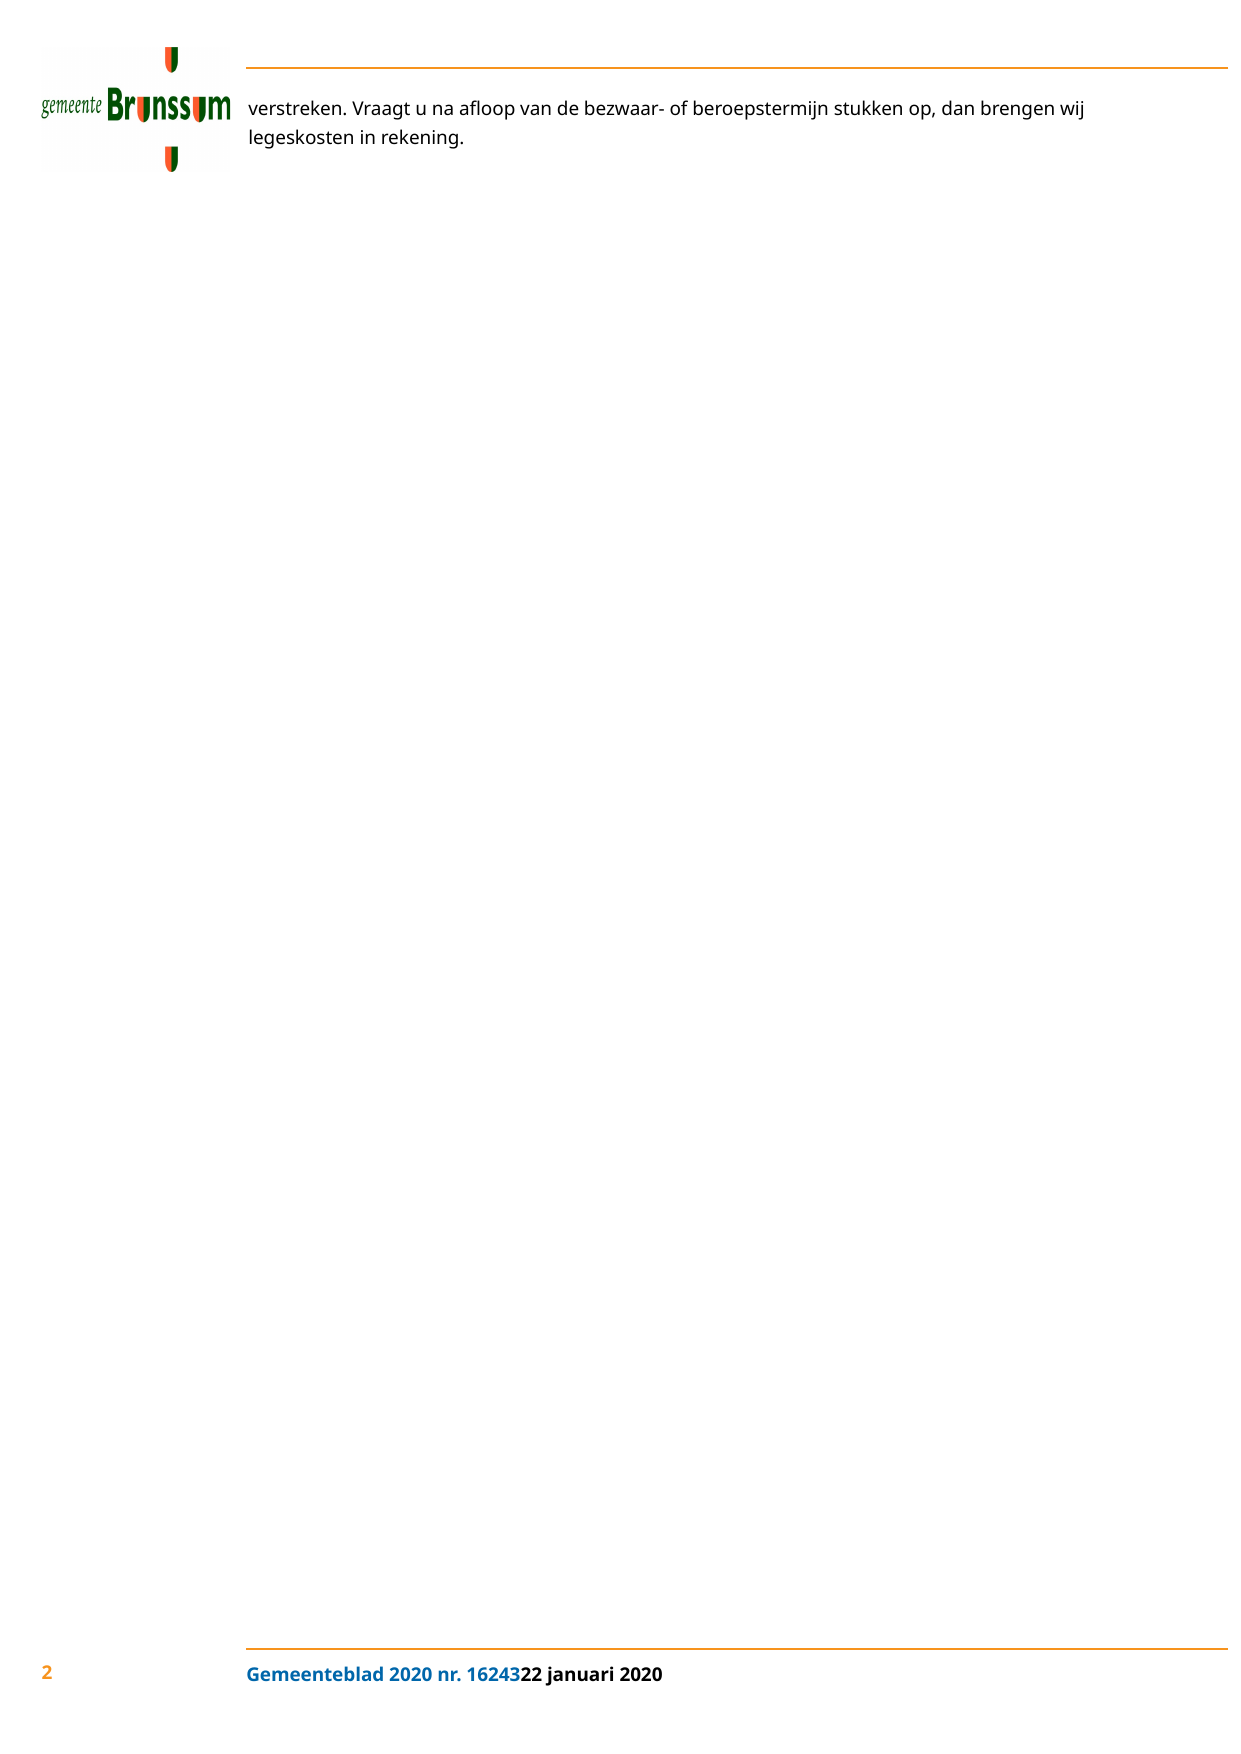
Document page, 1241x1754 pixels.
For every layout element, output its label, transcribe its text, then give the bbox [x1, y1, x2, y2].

text verstreken. Vraagt u na afloop van de bezwaar- of beroepstermijn stukken op, dan brengen wij legeskosten in rekening. [248, 95, 1152, 150]
picture [41, 47, 231, 172]
